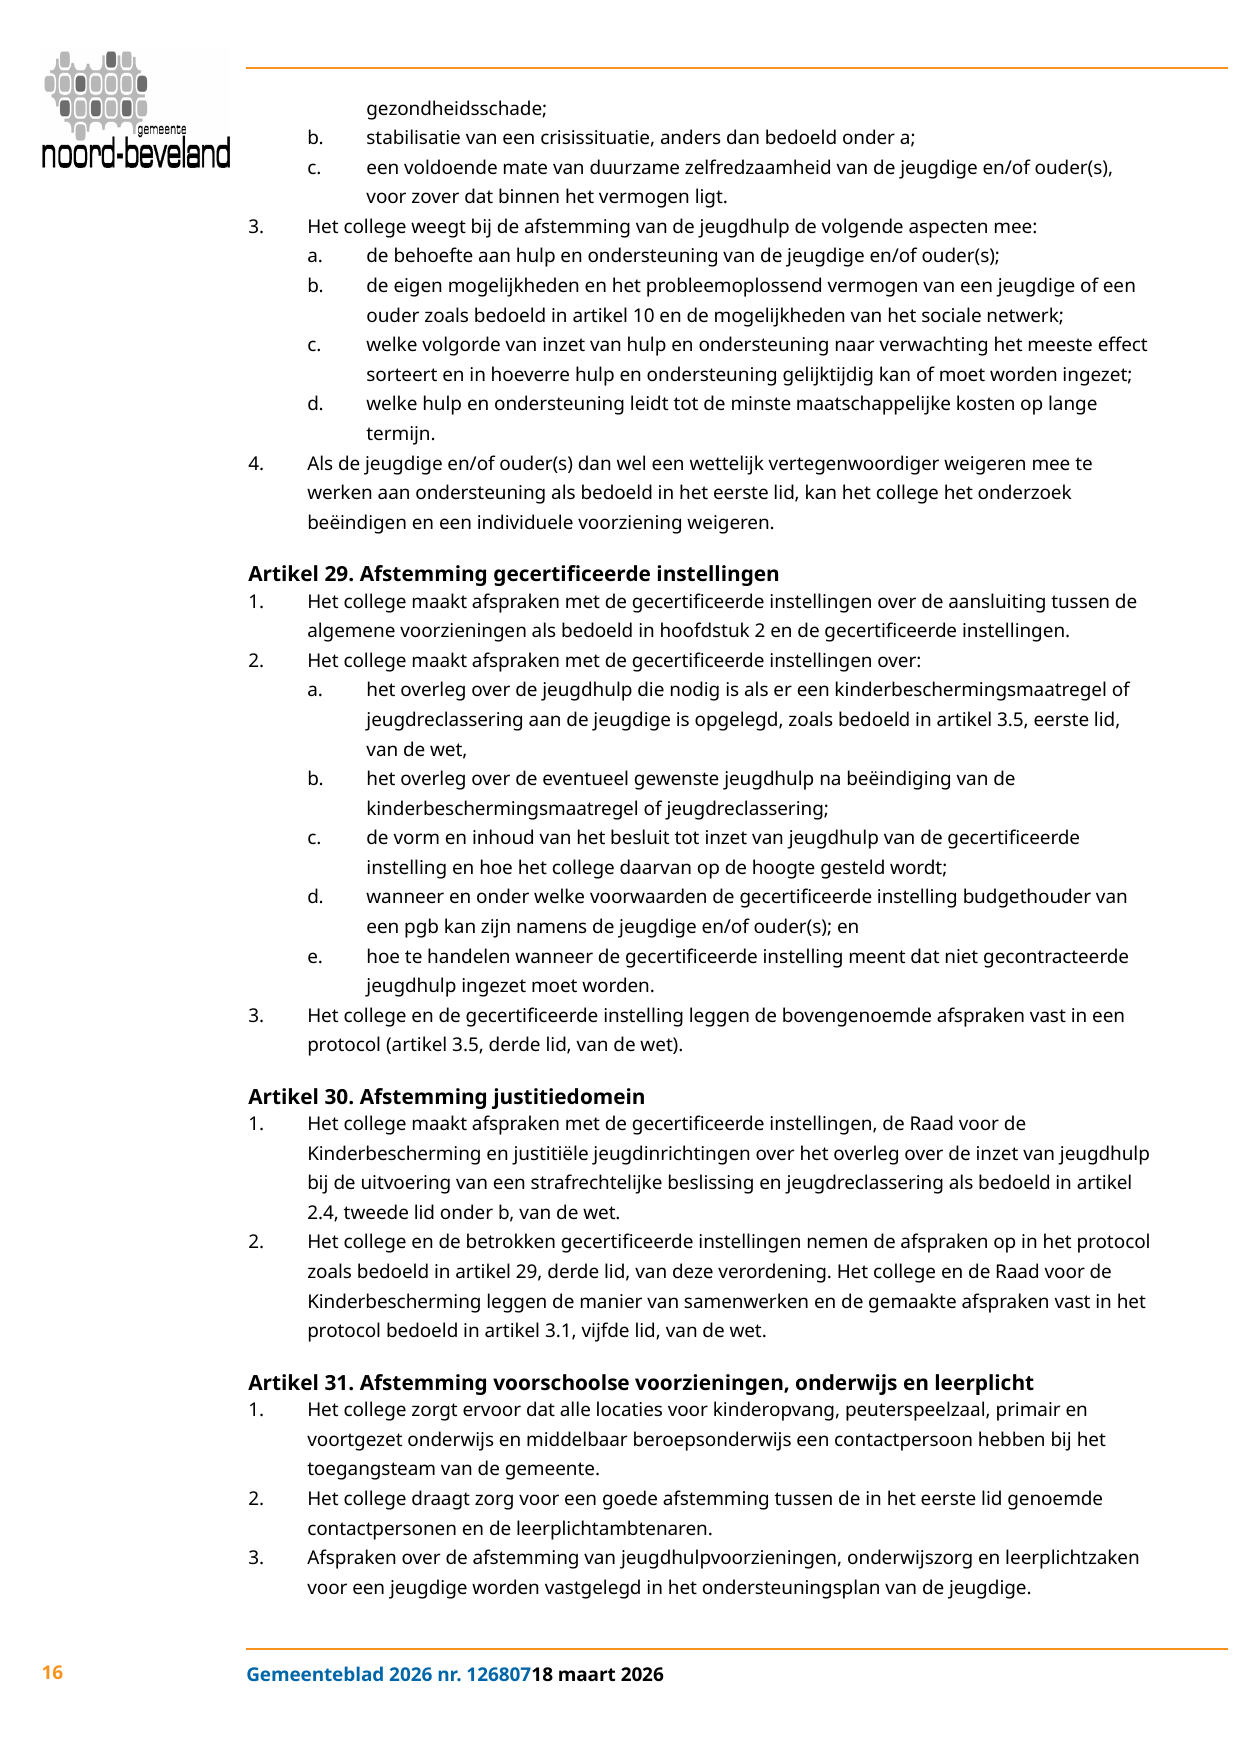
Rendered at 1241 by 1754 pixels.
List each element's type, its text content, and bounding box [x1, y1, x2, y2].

list Afspraken over de afstemming van jeugdhulpvoorzieningen, onderwijszorg en leerplichtzaken voor een jeugdige worden vastgelegd in het ondersteuningsplan van de jeugdige. [248, 1544, 1152, 1599]
list Het college maakt afspraken met de gecertificeerde instellingen, de Raad voor de Kinderbescherming en justitiële jeugdinrichtingen over het overleg over de inzet van jeugdhulp bij de uitvoering van een strafrechtelijke beslissing en jeugdreclassering als bedoeld in artikel 2.4, tweede lid onder b, van de wet. [248, 1110, 1152, 1225]
list welke volgorde van inzet van hulp en ondersteuning naar verwachting het meeste effect sorteert en in hoeverre hulp en ondersteuning gelijktijdig kan of moet worden ingezet; [307, 331, 1152, 387]
list welke hulp en ondersteuning leidt tot de minste maatschappelijke kosten op lange termijn. [307, 391, 1152, 446]
list de vorm en inhoud van het besluit tot inzet van jeugdhulp van de gecertificeerde instelling en hoe het college daarvan op de hoogte gesteld wordt; [307, 824, 1152, 880]
list Het college en de gecertificeerde instelling leggen de bovengenoemde afspraken vast in een protocol (artikel 3.5, derde lid, van de wet). [248, 1002, 1152, 1057]
list hoe te handelen wanneer de gecertificeerde instelling meent dat niet gecontracteerde jeugdhulp ingezet moet worden. [307, 943, 1152, 998]
picture [41, 47, 231, 172]
list Het college en de betrokken gecertificeerde instellingen nemen de afspraken op in het protocol zoals bedoeld in artikel 29, derde lid, van deze verordening. Het college en de Raad voor de Kinderbescherming leggen de manier van samenwerken en de gemaakte afspraken vast in het protocol bedoeld in artikel 3.1, vijfde lid, van de wet. [248, 1229, 1152, 1343]
list het overleg over de jeugdhulp die nodig is als er een kinderbeschermingsmaatregel of jeugdreclassering aan de jeugdige is opgelegd, zoals bedoeld in artikel 3.5, eerste lid, van de wet, [307, 677, 1152, 761]
text Artikel 31. Afstemming voorschoolse voorzieningen, onderwijs en leerplicht [248, 1368, 1152, 1396]
list Het college maakt afspraken met de gecertificeerde instellingen over: [248, 647, 1152, 673]
list stabilisatie van een crisissituatie, anders dan bedoeld onder a; [307, 124, 1152, 150]
text Artikel 30. Afstemming justitiedomein [248, 1082, 1152, 1110]
list een voldoende mate van duurzame zelfredzaamheid van de jeugdige en/of ouder(s), voor zover dat binnen het vermogen ligt. [307, 154, 1152, 209]
list de behoefte aan hulp en ondersteuning van de jeugdige en/of ouder(s); [307, 243, 1152, 268]
text Artikel 29. Afstemming gecertificeerde instellingen [248, 559, 1152, 588]
list het overleg over de eventueel gewenste jeugdhulp na beëindiging van de kinderbeschermingsmaatregel of jeugdreclassering; [307, 765, 1152, 821]
list Als de jeugdige en/of ouder(s) dan wel een wettelijk vertegenwoordiger weigeren mee te werken aan ondersteuning als bedoeld in het eerste lid, kan het college het onderzoek beëindigen en een individuele voorziening weigeren. [248, 450, 1152, 535]
list Het college weegt bij de afstemming van de jeugdhulp de volgende aspecten mee: [248, 213, 1152, 239]
list Het college maakt afspraken met de gecertificeerde instellingen over de aansluiting tussen de algemene voorzieningen als bedoeld in hoofdstuk 2 en de gecertificeerde instellingen. [248, 588, 1152, 643]
list Het college zorgt ervoor dat alle locaties voor kinderopvang, peuterspeelzaal, primair en voortgezet onderwijs en middelbaar beroepsonderwijs een contactpersoon hebben bij het toegangsteam van de gemeente. [248, 1396, 1152, 1481]
list de eigen mogelijkheden en het probleemoplossend vermogen van een jeugdige of een ouder zoals bedoeld in artikel 10 en de mogelijkheden van het sociale netwerk; [307, 272, 1152, 328]
list gezondheidsschade; [307, 95, 1152, 121]
list Het college draagt zorg voor een goede afstemming tussen de in het eerste lid genoemde contactpersonen en de leerplichtambtenaren. [248, 1485, 1152, 1540]
list wanneer en onder welke voorwaarden de gecertificeerde instelling budgethouder van een pgb kan zijn namens de jeugdige en/of ouder(s); en [307, 884, 1152, 939]
